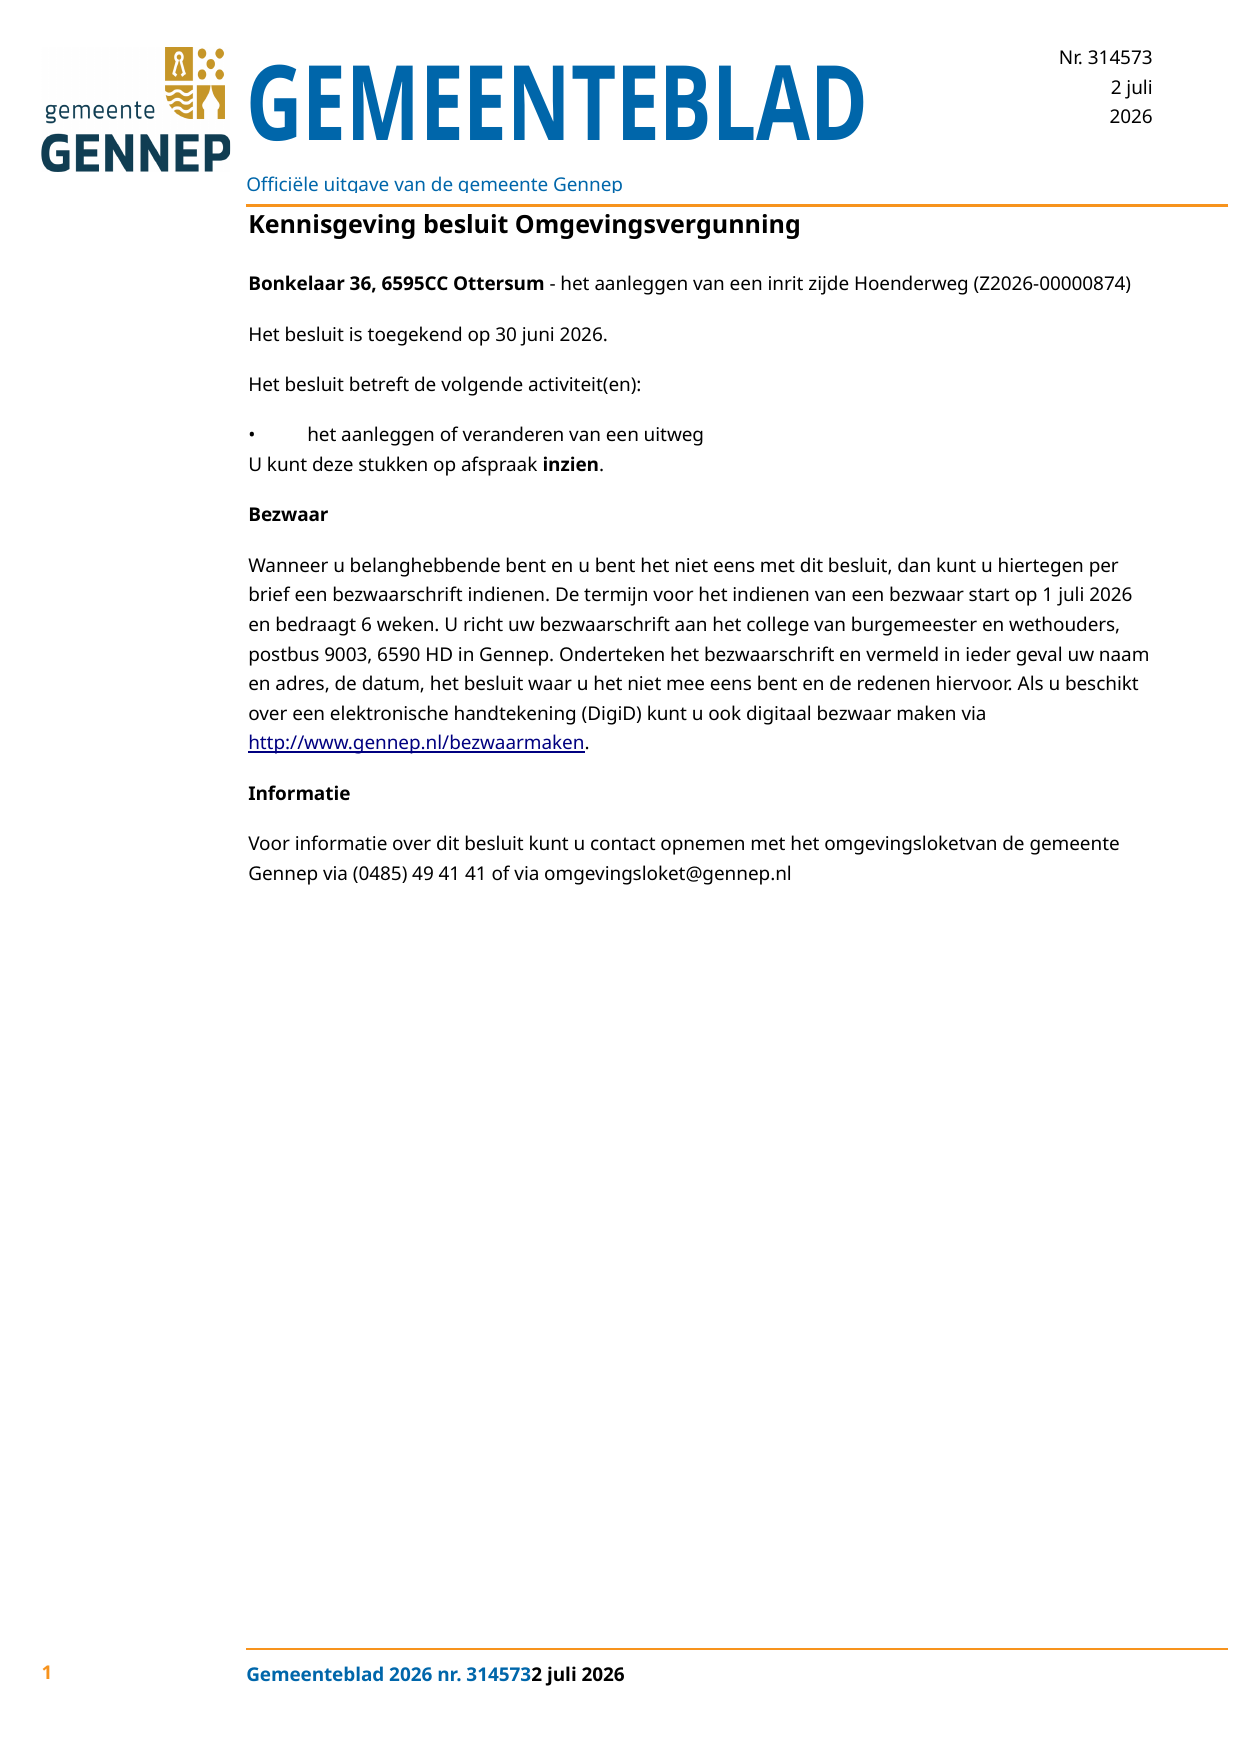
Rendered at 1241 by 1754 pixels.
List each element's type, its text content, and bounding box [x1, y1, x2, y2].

picture [41, 47, 231, 172]
text Het besluit betreft de volgende activiteit(en): [248, 371, 1152, 397]
text Informatie [248, 780, 1152, 806]
text Voor informatie over dit besluit kunt u contact opnemen met het omgevingsloketvan de gemeente Gennep via (0485) 49 41 41 of via omgevingsloket@gennep.nl [248, 830, 1152, 886]
text Bonkelaar 36, 6595CC Ottersum - het aanleggen van een inrit zijde Hoenderweg (Z2026-00000874) [248, 270, 1152, 296]
text Bezwaar [248, 502, 1152, 527]
text Wanneer u belanghebbende bent en u bent het niet eens met dit besluit, dan kunt u hiertegen per brief een bezwaarschrift indienen. De termijn voor het indienen van een bezwaar start op 1 juli 2026 en bedraagt 6 weken. U richt uw bezwaarschrift aan het college van burgemeester en wethouders, postbus 9003, 6590 HD in Gennep. Onderteken het bezwaarschrift en vermeld in ieder geval uw naam en adres, de datum, het besluit waar u het niet mee eens bent en de redenen hiervoor. Als u beschikt over een elektronische handtekening (DigiD) kunt u ook digitaal bezwaar maken via http://www.gennep.nl/bezwaarmaken. [248, 552, 1152, 755]
text U kunt deze stukken op afspraak inzien. [248, 451, 1152, 477]
text Kennisgeving besluit Omgevingsvergunning [248, 207, 1152, 241]
list het aanleggen of veranderen van een uitweg [248, 422, 1152, 447]
text Het besluit is toegekend op 30 juni 2026. [248, 321, 1152, 346]
